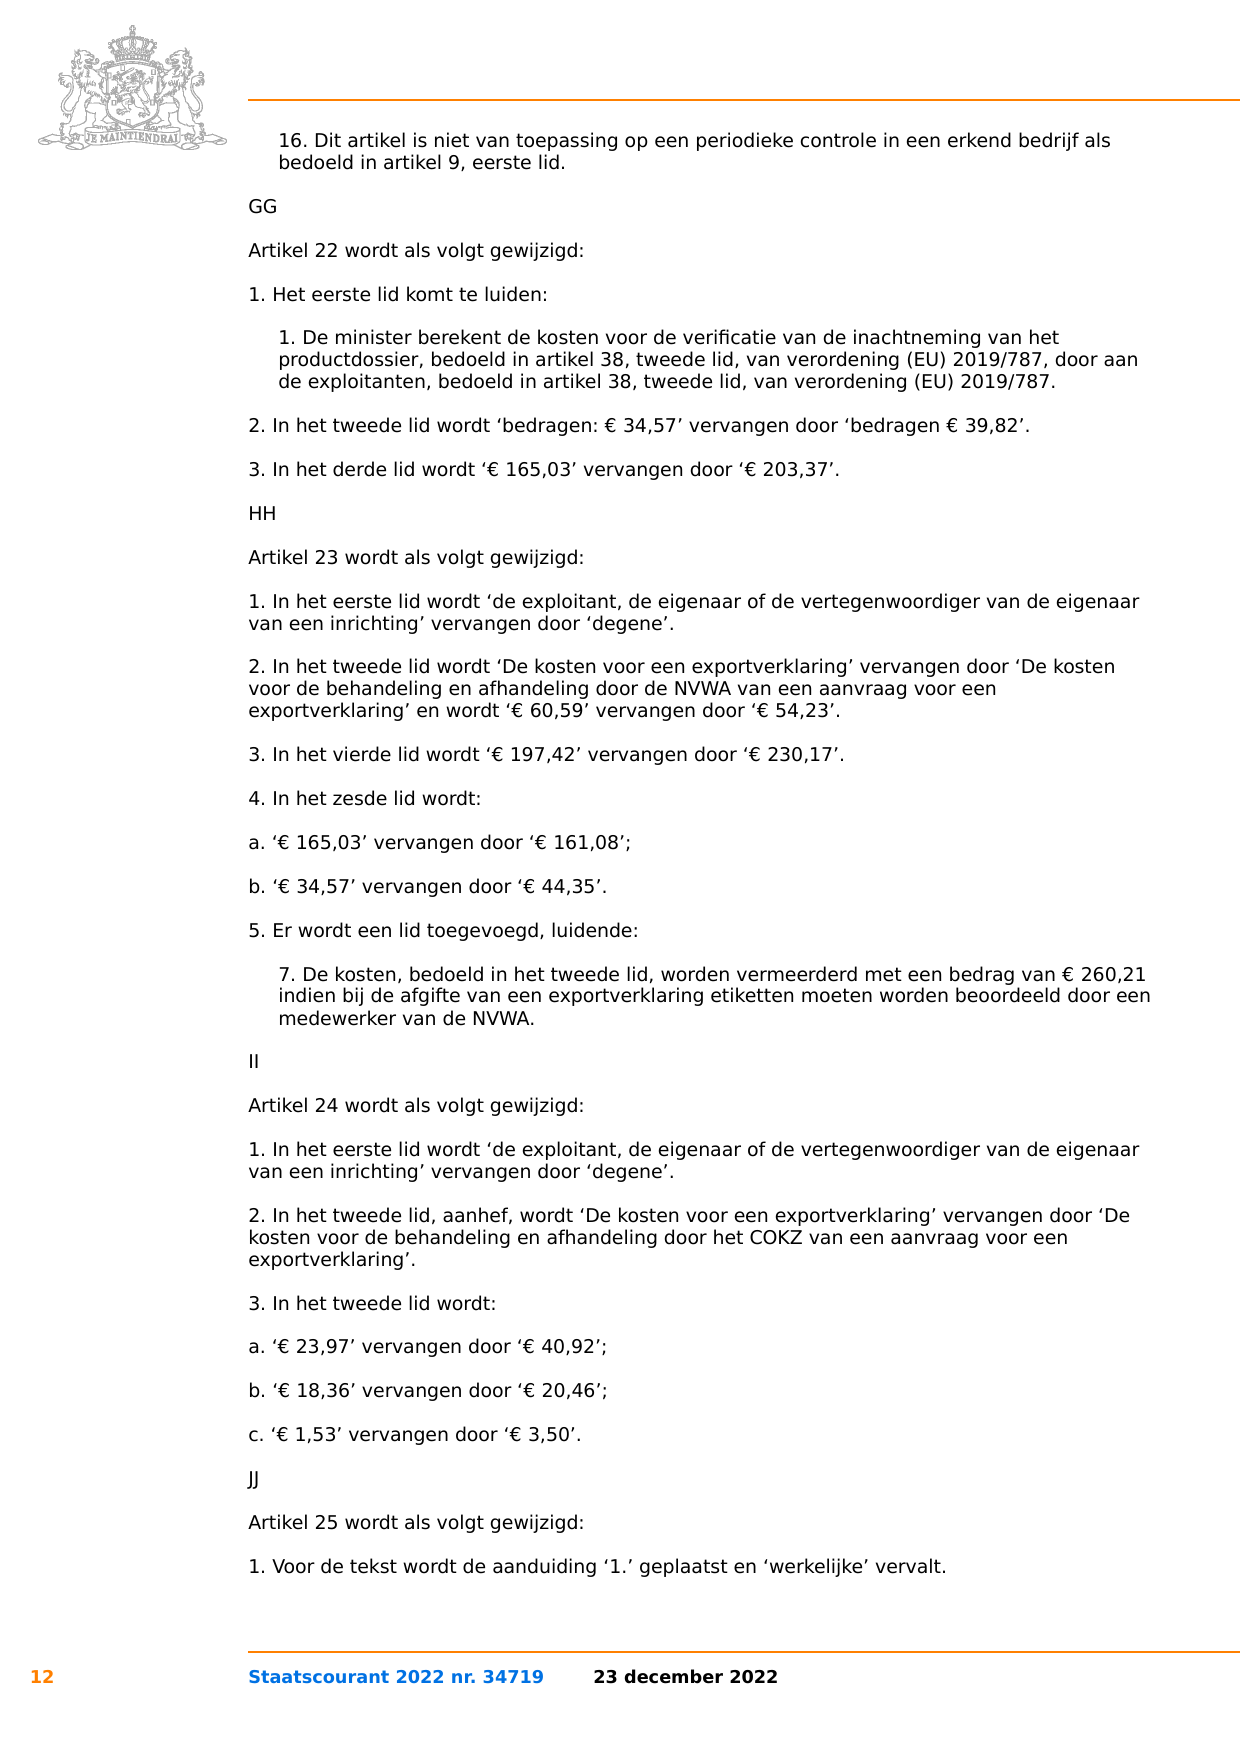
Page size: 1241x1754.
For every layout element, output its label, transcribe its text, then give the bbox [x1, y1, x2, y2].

text Artikel 25 wordt als volgt gewijzigd: [248, 1512, 1163, 1534]
text Artikel 22 wordt als volgt gewijzigd: [248, 239, 1163, 262]
text HH [248, 503, 1163, 525]
text b. ‘€ 18,36’ vervangen door ‘€ 20,46’; [248, 1380, 1163, 1402]
picture [38, 25, 227, 150]
text 1. Het eerste lid komt te luiden: [248, 283, 1163, 305]
text 1. Voor de tekst wordt de aanduiding ‘1.’ geplaatst en ‘werkelijke’ vervalt. [248, 1556, 1163, 1578]
text 1. In het eerste lid wordt ‘de exploitant, de eigenaar of de vertegenwoordiger van de eigenaar van een inrichting’ vervangen door ‘degene’. [248, 591, 1163, 634]
text b. ‘€ 34,57’ vervangen door ‘€ 44,35’. [248, 876, 1163, 898]
text 3. In het derde lid wordt ‘€ 165,03’ vervangen door ‘€ 203,37’. [248, 459, 1163, 481]
text a. ‘€ 23,97’ vervangen door ‘€ 40,92’; [248, 1336, 1163, 1358]
text 16. Dit artikel is niet van toepassing op een periodieke controle in een erkend bedrijf als bedoeld in artikel 9, eerste lid. [278, 130, 1163, 174]
text Artikel 23 wordt als volgt gewijzigd: [248, 547, 1163, 569]
text 7. De kosten, bedoeld in het tweede lid, worden vermeerderd met een bedrag van € 260,21 indien bij de afgifte van een exportverklaring etiketten moeten worden beoordeeld door een medewerker van de NVWA. [278, 963, 1163, 1029]
text 2. In het tweede lid, aanhef, wordt ‘De kosten voor een exportverklaring’ vervangen door ‘De kosten voor de behandeling en afhandeling door het COKZ van een aanvraag voor een exportverklaring’. [248, 1205, 1163, 1271]
text 1. In het eerste lid wordt ‘de exploitant, de eigenaar of de vertegenwoordiger van de eigenaar van een inrichting’ vervangen door ‘degene’. [248, 1139, 1163, 1183]
text 2. In het tweede lid wordt ‘bedragen: € 34,57’ vervangen door ‘bedragen € 39,82’. [248, 415, 1163, 437]
text a. ‘€ 165,03’ vervangen door ‘€ 161,08’; [248, 832, 1163, 854]
text 2. In het tweede lid wordt ‘De kosten voor een exportverklaring’ vervangen door ‘De kosten voor de behandeling en afhandeling door de NVWA van een aanvraag voor een exportverklaring’ en wordt ‘€ 60,59’ vervangen door ‘€ 54,23’. [248, 656, 1163, 722]
text 5. Er wordt een lid toegevoegd, luidende: [248, 919, 1163, 942]
text JJ [248, 1468, 1163, 1490]
text Artikel 24 wordt als volgt gewijzigd: [248, 1095, 1163, 1117]
text 3. In het vierde lid wordt ‘€ 197,42’ vervangen door ‘€ 230,17’. [248, 744, 1163, 766]
text II [248, 1051, 1163, 1073]
text 1. De minister berekent de kosten voor de verificatie van de inachtneming van het productdossier, bedoeld in artikel 38, tweede lid, van verordening (EU) 2019/787, door aan de exploitanten, bedoeld in artikel 38, tweede lid, van verordening (EU) 2019/787. [278, 327, 1163, 393]
text 3. In het tweede lid wordt: [248, 1293, 1163, 1314]
text 4. In het zesde lid wordt: [248, 788, 1163, 810]
text c. ‘€ 1,53’ vervangen door ‘€ 3,50’. [248, 1424, 1163, 1446]
text GG [248, 196, 1163, 218]
